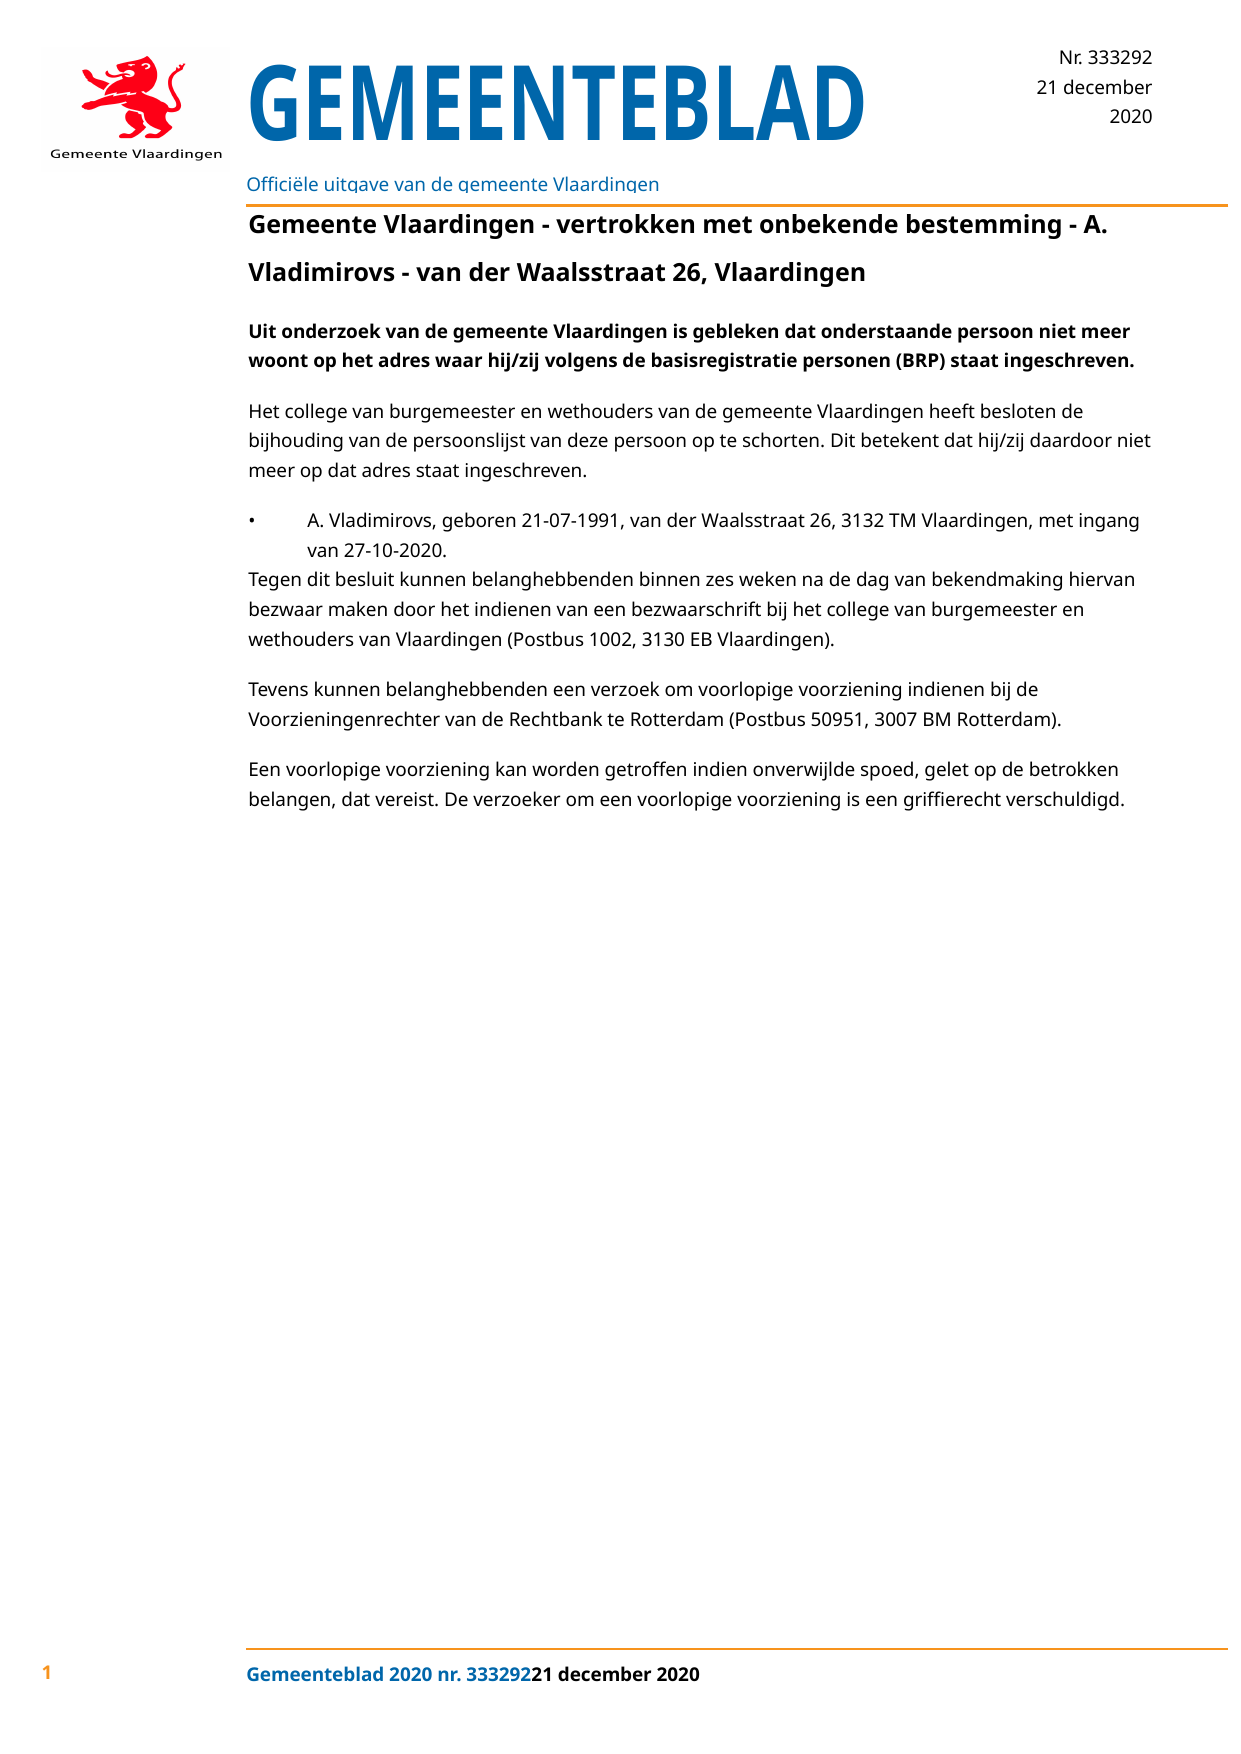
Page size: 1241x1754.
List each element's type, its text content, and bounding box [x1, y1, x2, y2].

text Het college van burgemeester en wethouders van de gemeente Vlaardingen heeft besloten de bijhouding van de persoonslijst van deze persoon op te schorten. Dit betekent dat hij/zij daardoor niet meer op dat adres staat ingeschreven. [248, 398, 1152, 483]
picture [41, 47, 231, 172]
text Tevens kunnen belanghebbenden een verzoek om voorlopige voorziening indienen bij de Voorzieningenrechter van de Rechtbank te Rotterdam (Postbus 50951, 3007 BM Rotterdam). [248, 676, 1152, 732]
list A. Vladimirovs, geboren 21-07-1991, van der Waalsstraat 26, 3132 TM Vlaardingen, met ingang van 27-10-2020. [248, 507, 1152, 563]
text Een voorlopige voorziening kan worden getroffen indien onverwijlde spoed, gelet op de betrokken belangen, dat vereist. De verzoeker om een voorlopige voorziening is een griffierecht verschuldigd. [248, 756, 1152, 812]
text Gemeente Vlaardingen - vertrokken met onbekende bestemming - A. Vladimirovs - van der Waalsstraat 26, Vlaardingen [248, 207, 1152, 288]
text Uit onderzoek van de gemeente Vlaardingen is gebleken dat onderstaande persoon niet meer woont op het adres waar hij/zij volgens de basisregistratie personen (BRP) staat ingeschreven. [248, 318, 1152, 373]
text Tegen dit besluit kunnen belanghebbenden binnen zes weken na de dag van bekendmaking hiervan bezwaar maken door het indienen van een bezwaarschrift bij het college van burgemeester en wethouders van Vlaardingen (Postbus 1002, 3130 EB Vlaardingen). [248, 567, 1152, 652]
